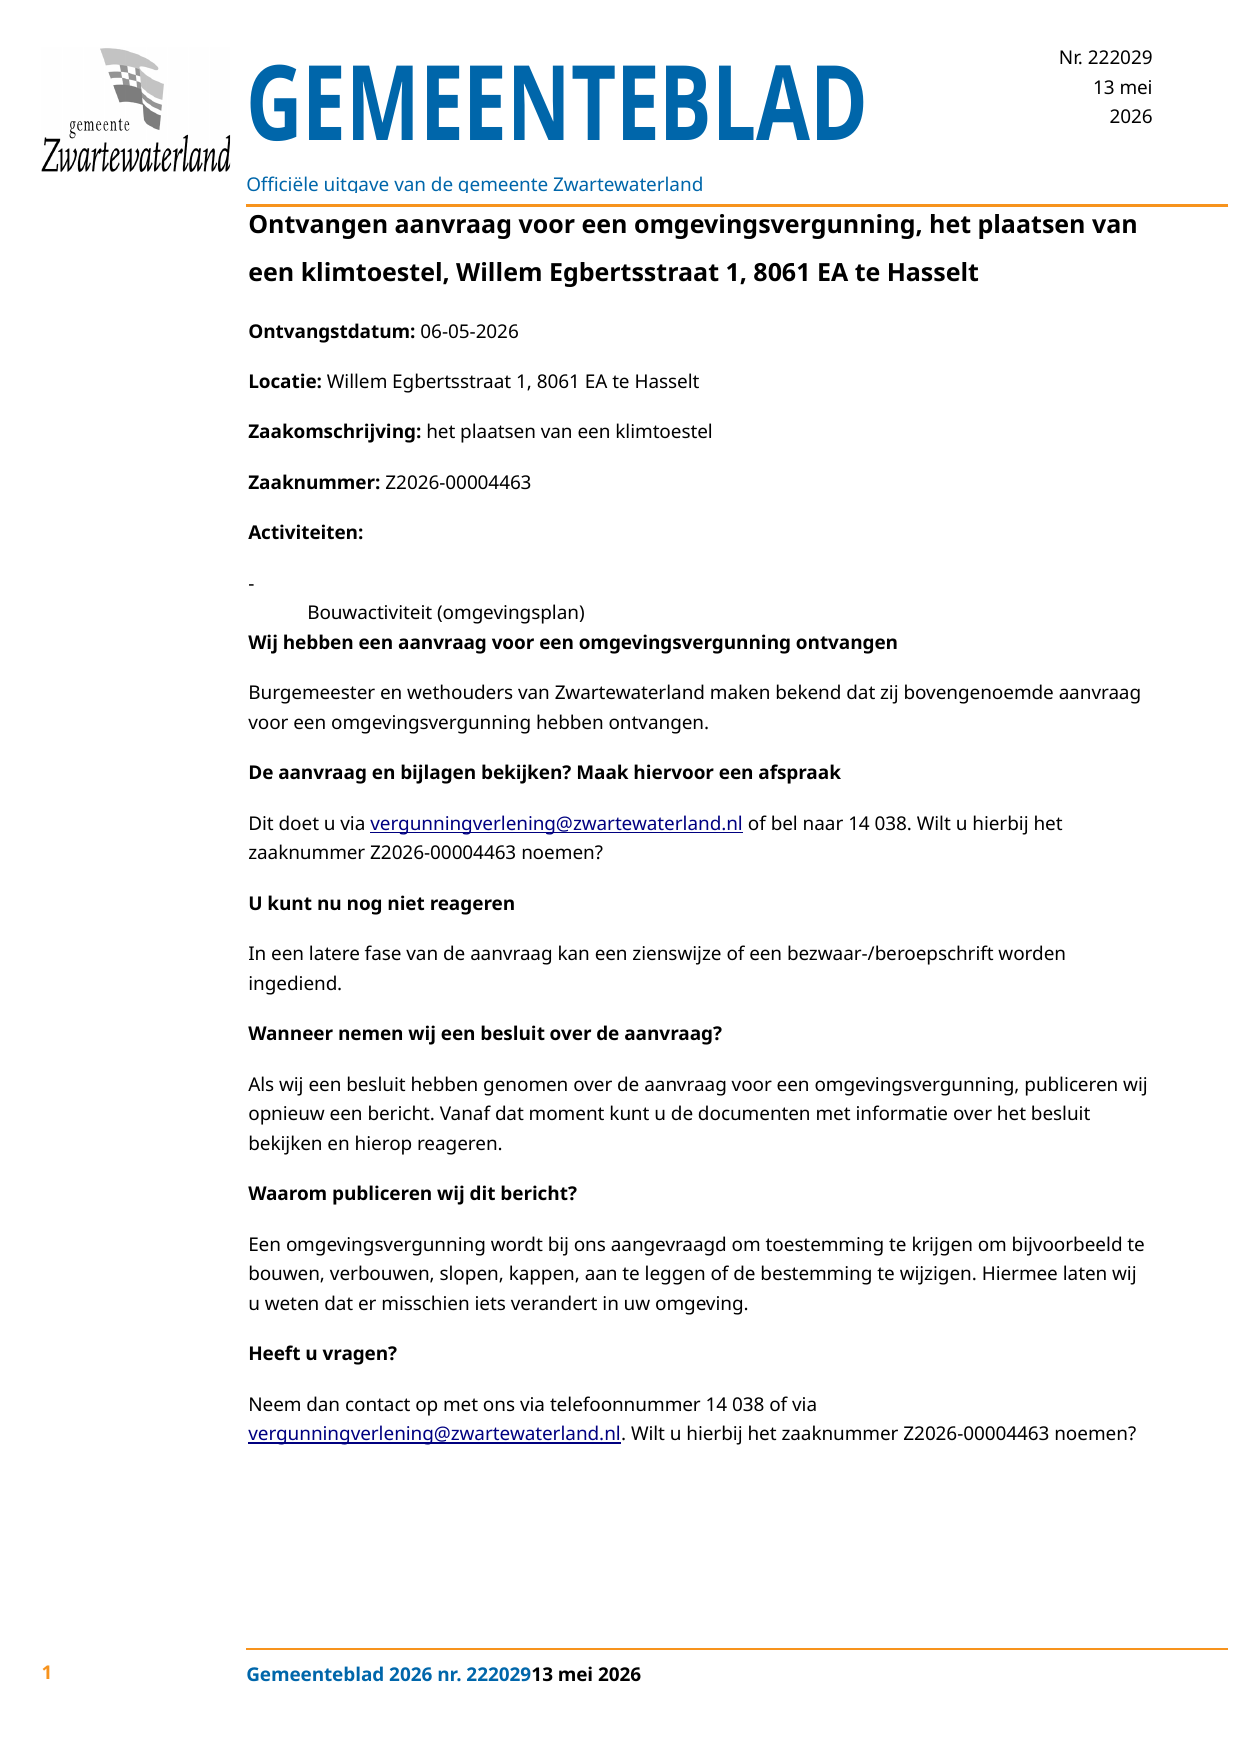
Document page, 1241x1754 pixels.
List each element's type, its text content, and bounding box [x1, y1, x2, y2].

text Een omgevingsvergunning wordt bij ons aangevraagd om toestemming te krijgen om bijvoorbeeld te bouwen, verbouwen, slopen, kappen, aan te leggen of de bestemming te wijzigen. Hiermee laten wij u weten dat er misschien iets verandert in uw omgeving. [248, 1231, 1152, 1316]
text Waarom publiceren wij dit bericht? [248, 1180, 1152, 1206]
text De aanvraag en bijlagen bekijken? Maak hiervoor een afspraak [248, 759, 1152, 785]
list Bouwactiviteit (omgevingsplan) [248, 599, 1152, 625]
text Als wij een besluit hebben genomen over de aanvraag voor een omgevingsvergunning, publiceren wij opnieuw een bericht. Vanaf dat moment kunt u de documenten met informatie over het besluit bekijken en hierop reageren. [248, 1071, 1152, 1156]
picture [41, 47, 231, 172]
text Zaaknummer: Z2026-00004463 [248, 469, 1152, 495]
text Neem dan contact op met ons via telefoonnummer 14 038 of via vergunningverlening@zwartewaterland.nl. Wilt u hierbij het zaaknummer Z2026-00004463 noemen? [248, 1391, 1152, 1446]
text Activiteiten: [248, 519, 1152, 545]
text U kunt nu nog niet reageren [248, 890, 1152, 916]
text Wanneer nemen wij een besluit over de aanvraag? [248, 1020, 1152, 1046]
text Wij hebben een aanvraag voor een omgevingsvergunning ontvangen [248, 629, 1152, 655]
text Dit doet u via vergunningverlening@zwartewaterland.nl of bel naar 14 038. Wilt u hierbij het zaaknummer Z2026-00004463 noemen? [248, 810, 1152, 865]
text Heeft u vragen? [248, 1340, 1152, 1366]
text Ontvangen aanvraag voor een omgevingsvergunning, het plaatsen van een klimtoestel, Willem Egbertsstraat 1, 8061 EA te Hasselt [248, 207, 1152, 288]
text Ontvangstdatum: 06-05-2026 [248, 318, 1152, 344]
text Locatie: Willem Egbertsstraat 1, 8061 EA te Hasselt [248, 368, 1152, 394]
text Zaakomschrijving: het plaatsen van een klimtoestel [248, 419, 1152, 444]
text Burgemeester en wethouders van Zwartewaterland maken bekend dat zij bovengenoemde aanvraag voor een omgevingsvergunning hebben ontvangen. [248, 679, 1152, 735]
text In een latere fase van de aanvraag kan een zienswijze of een bezwaar-/beroepschrift worden ingediend. [248, 940, 1152, 996]
